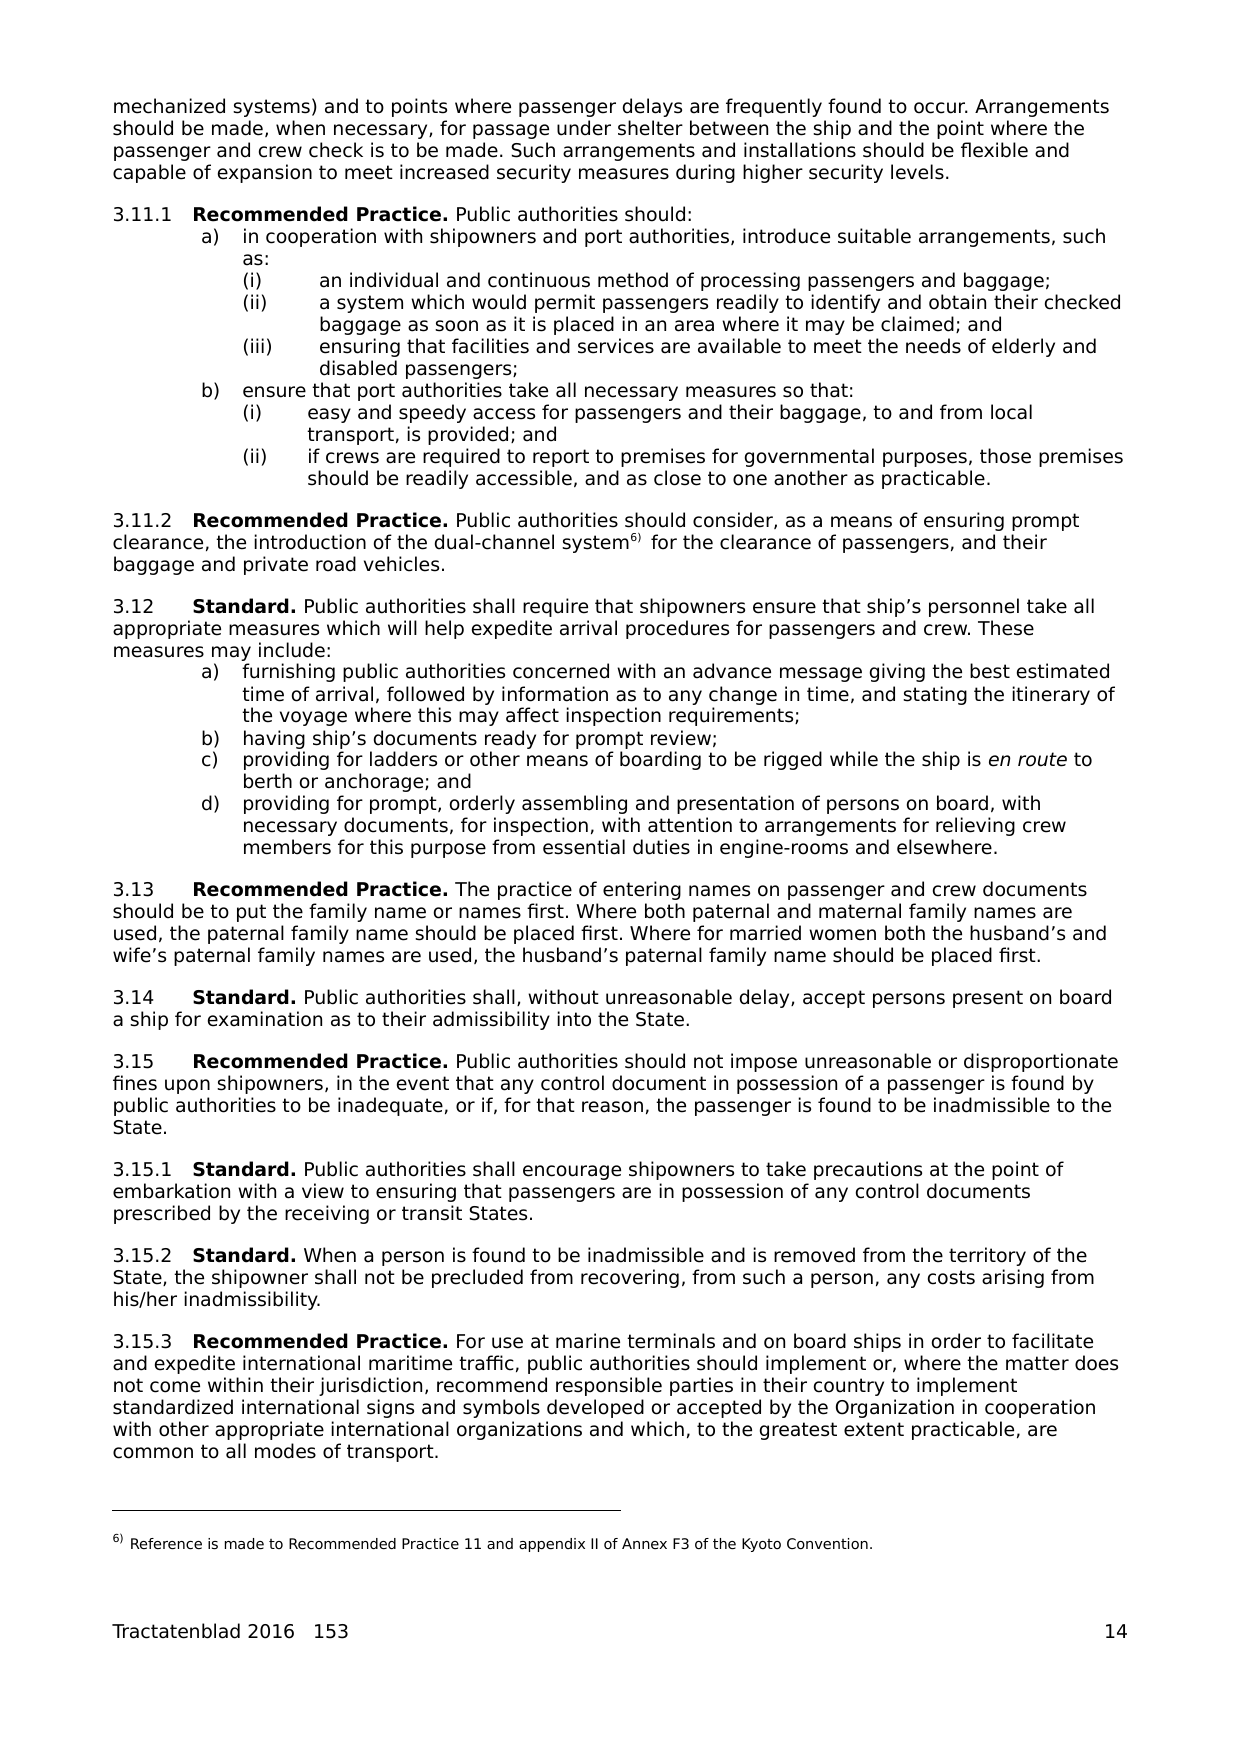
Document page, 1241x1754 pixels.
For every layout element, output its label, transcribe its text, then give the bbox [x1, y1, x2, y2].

text 3.11.2 Recommended Practice. Public authorities should consider, as a means of ensuring prompt clearance, the introduction of the dual-channel system for the clearance of passengers, and their baggage and private road vehicles. [112, 509, 1128, 576]
text (i) an individual and continuous method of processing passengers and baggage; [242, 270, 1128, 292]
text Reference is made to Recommended Practice 11 and appendix II of Annex F3 of the Kyoto Convention. [112, 1532, 1128, 1554]
text mechanized systems) and to points where passenger delays are frequently found to occur. Arrangements should be made, when necessary, for passage under shelter between the ship and the point where the passenger and crew check is to be made. Such arrangements and installations should be flexible and capable of expansion to meet increased security measures during higher security levels. [112, 96, 1128, 184]
text b) ensure that port authorities take all necessary measures so that: [201, 380, 1128, 402]
text a) in cooperation with shipowners and port authorities, introduce suitable arrangements, such as: [201, 226, 1128, 270]
text c) providing for ladders or other means of boarding to be rigged while the ship is en route to berth or anchorage; and [201, 749, 1128, 793]
text 3.11.1 Recommended Practice. Public authorities should: [112, 204, 1128, 226]
text (i) easy and speedy access for passengers and their baggage, to and from local transport, is provided; and [242, 402, 1128, 446]
text a) furnishing public authorities concerned with an advance message giving the best estimated time of arrival, followed by information as to any change in time, and stating the itinerary of the voyage where this may affect inspection requirements; [201, 661, 1128, 727]
text 3.15.3 Recommended Practice. For use at marine terminals and on board ships in order to facilitate and expedite international maritime traffic, public authorities should implement or, where the matter does not come within their jurisdiction, recommend responsible parties in their country to implement standardized international signs and symbols developed or accepted by the Organization in cooperation with other appropriate international organizations and which, to the greatest extent practicable, are common to all modes of transport. [112, 1331, 1128, 1463]
text 3.12 Standard. Public authorities shall require that shipowners ensure that ship’s personnel take all appropriate measures which will help expedite arrival procedures for passengers and crew. These measures may include: [112, 596, 1128, 661]
text (ii) if crews are required to report to premises for governmental purposes, those premises should be readily accessible, and as close to one another as practicable. [242, 446, 1128, 489]
text (iii) ensuring that facilities and services are available to meet the needs of elderly and disabled passengers; [242, 336, 1128, 380]
text 3.15.1 Standard. Public authorities shall encourage shipowners to take precautions at the point of embarkation with a view to ensuring that passengers are in possession of any control documents prescribed by the receiving or transit States. [112, 1159, 1128, 1225]
text 3.15 Recommended Practice. Public authorities should not impose unreasonable or disproportionate fines upon shipowners, in the event that any control document in possession of a passenger is found by public authorities to be inadequate, or if, for that reason, the passenger is found to be inadmissible to the State. [112, 1051, 1128, 1139]
text 3.15.2 Standard. When a person is found to be inadmissible and is removed from the territory of the State, the shipowner shall not be precluded from recovering, from such a person, any costs arising from his/her inadmissibility. [112, 1245, 1128, 1311]
text (ii) a system which would permit passengers readily to identify and obtain their checked baggage as soon as it is placed in an area where it may be claimed; and [242, 292, 1128, 336]
text 3.14 Standard. Public authorities shall, without unreasonable delay, accept persons present on board a ship for examination as to their admissibility into the State. [112, 987, 1128, 1031]
text b) having ship’s documents ready for prompt review; [201, 727, 1128, 749]
text 3.13 Recommended Practice. The practice of entering names on passenger and crew documents should be to put the family name or names first. Where both paternal and maternal family names are used, the paternal family name should be placed first. Where for married women both the husband’s and wife’s paternal family names are used, the husband’s paternal family name should be placed first. [112, 879, 1128, 967]
text d) providing for prompt, orderly assembling and presentation of persons on board, with necessary documents, for inspection, with attention to arrangements for relieving crew members for this purpose from essential duties in engine-rooms and elsewhere. [201, 793, 1128, 859]
